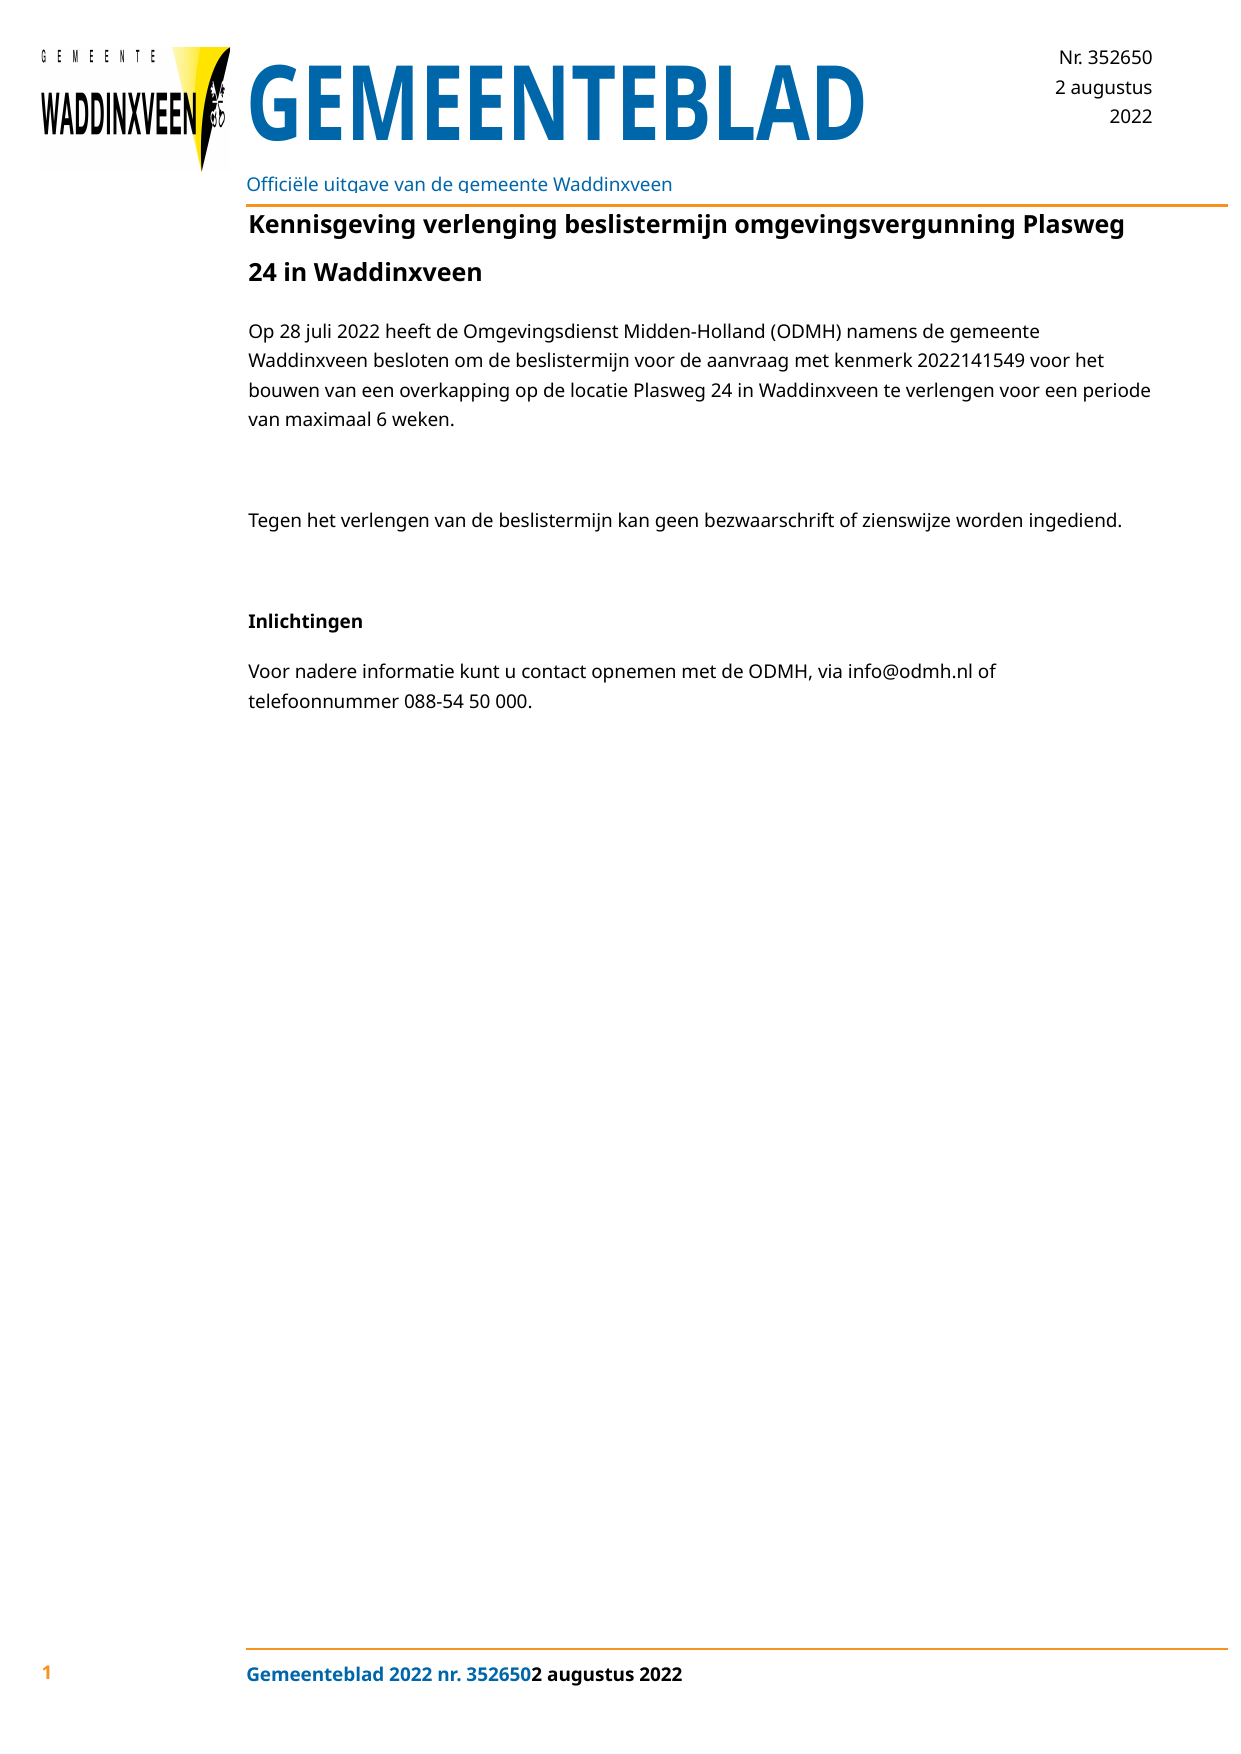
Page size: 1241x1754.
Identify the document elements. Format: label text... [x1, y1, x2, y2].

text Kennisgeving verlenging beslistermijn omgevingsvergunning Plasweg 24 in Waddinxveen [248, 207, 1152, 288]
picture [41, 47, 231, 172]
text Tegen het verlengen van de beslistermijn kan geen bezwaarschrift of zienswijze worden ingediend. [248, 507, 1152, 533]
text Inlichtingen [248, 608, 1152, 634]
text Op 28 juli 2022 heeft de Omgevingsdienst Midden-Holland (ODMH) namens de gemeente Waddinxveen besloten om de beslistermijn voor de aanvraag met kenmerk 2022141549 voor het bouwen van een overkapping op de locatie Plasweg 24 in Waddinxveen te verlengen voor een periode van maximaal 6 weken. [248, 318, 1152, 432]
text Voor nadere informatie kunt u contact opnemen met de ODMH, via info@odmh.nl of telefoonnummer 088-54 50 000. [248, 659, 1152, 714]
